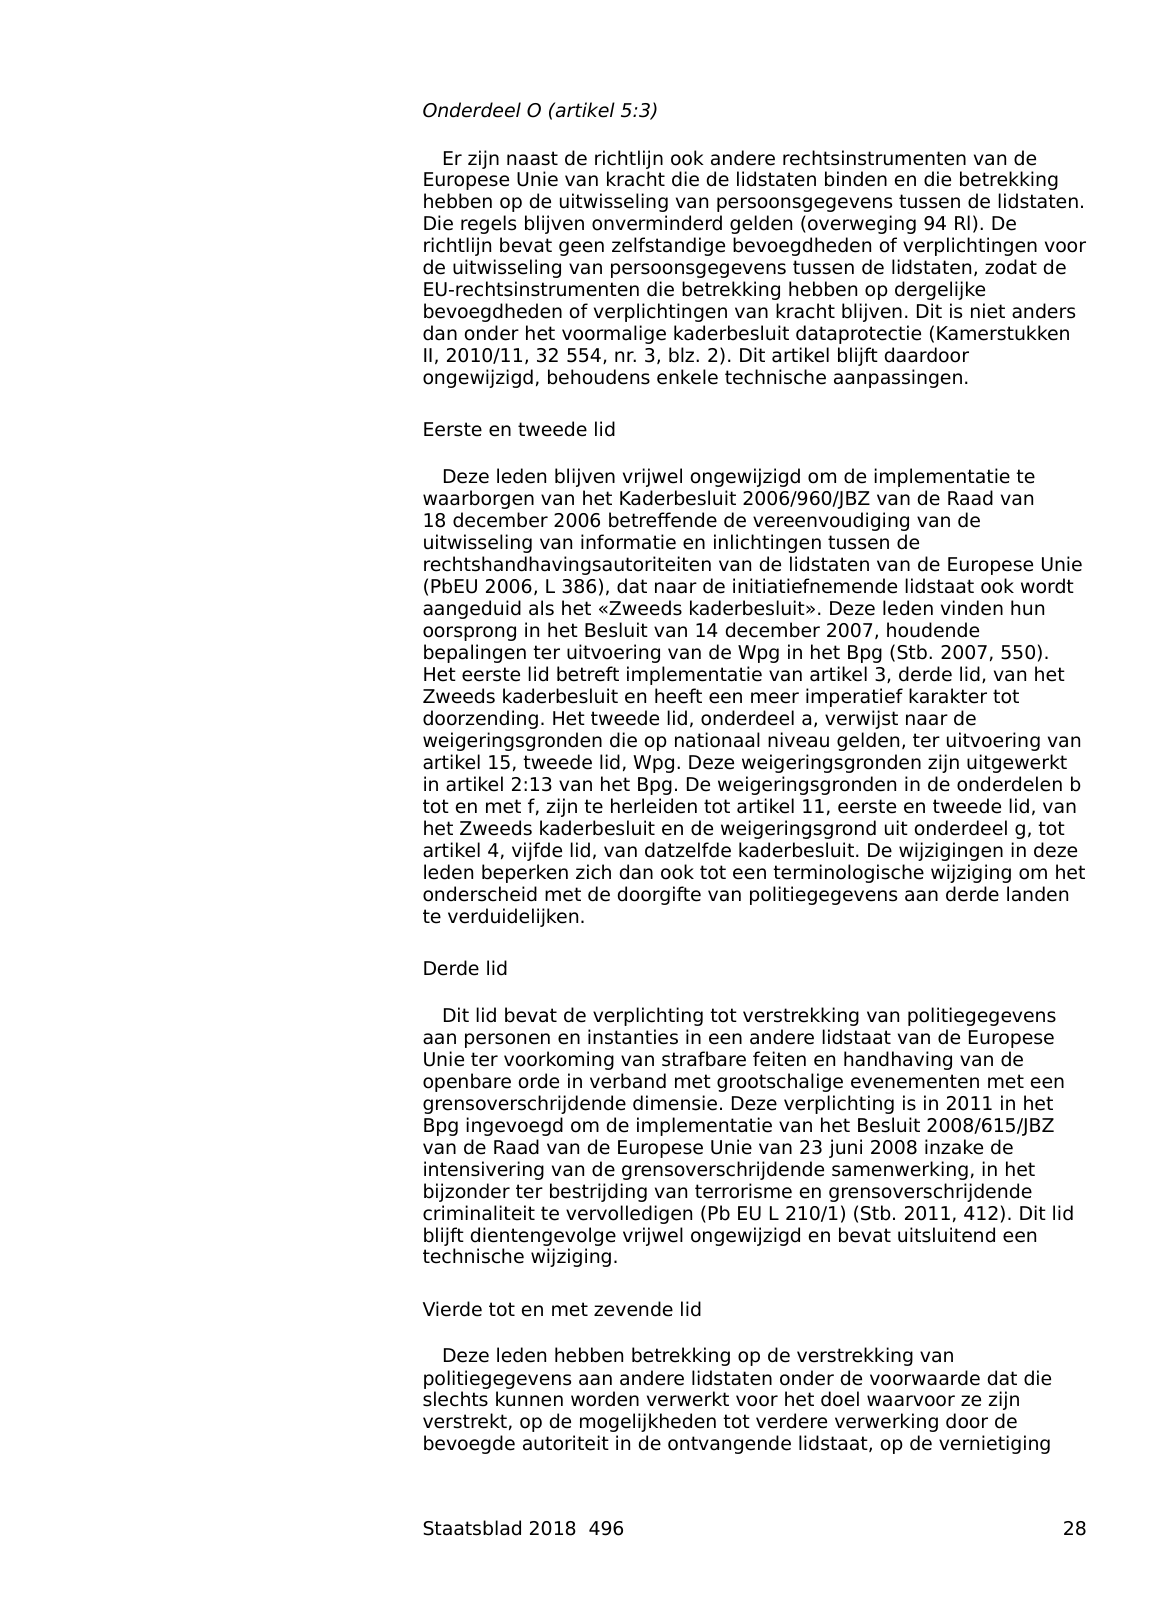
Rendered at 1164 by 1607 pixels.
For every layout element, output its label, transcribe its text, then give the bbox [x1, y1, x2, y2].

text Deze leden blijven vrijwel ongewijzigd om de implementatie te waarborgen van het Kaderbesluit 2006/960/JBZ van de Raad van 18 december 2006 betreffende de vereenvoudiging van de uitwisseling van informatie en inlichtingen tussen de rechtshandhavingsautoriteiten van de lidstaten van de Europese Unie (PbEU 2006, L 386), dat naar de initiatiefnemende lidstaat ook wordt aangeduid als het «Zweeds kaderbesluit». Deze leden vinden hun oorsprong in het Besluit van 14 december 2007, houdende bepalingen ter uitvoering van de Wpg in het Bpg (Stb. 2007, 550). Het eerste lid betreft implementatie van artikel 3, derde lid, van het Zweeds kaderbesluit en heeft een meer imperatief karakter tot doorzending. Het tweede lid, onderdeel a, verwijst naar de weigeringsgronden die op nationaal niveau gelden, ter uitvoering van artikel 15, tweede lid, Wpg. Deze weigeringsgronden zijn uitgewerkt in artikel 2:13 van het Bpg. De weigeringsgronden in de onderdelen b tot en met f, zijn te herleiden tot artikel 11, eerste en tweede lid, van het Zweeds kaderbesluit en de weigeringsgrond uit onderdeel g, tot artikel 4, vijfde lid, van datzelfde kaderbesluit. De wijzigingen in deze leden beperken zich dan ook tot een terminologische wijziging om het onderscheid met de doorgifte van politiegegevens aan derde landen te verduidelijken. [422, 466, 1087, 928]
text Er zijn naast de richtlijn ook andere rechtsinstrumenten van de Europese Unie van kracht die de lidstaten binden en die betrekking hebben op de uitwisseling van persoonsgegevens tussen de lidstaten. Die regels blijven onverminderd gelden (overweging 94 Rl). De richtlijn bevat geen zelfstandige bevoegdheden of verplichtingen voor de uitwisseling van persoonsgegevens tussen de lidstaten, zodat de EU-rechtsinstrumenten die betrekking hebben op dergelijke bevoegdheden of verplichtingen van kracht blijven. Dit is niet anders dan onder het voormalige kaderbesluit dataprotectie (Kamerstukken II, 2010/11, 32 554, nr. 3, blz. 2). Dit artikel blijft daardoor ongewijzigd, behoudens enkele technische aanpassingen. [422, 147, 1087, 389]
subtitle Eerste en tweede lid [422, 419, 1087, 441]
subtitle Derde lid [422, 958, 1087, 980]
text Deze leden hebben betrekking op de verstrekking van politiegegevens aan andere lidstaten onder de voorwaarde dat die slechts kunnen worden verwerkt voor het doel waarvoor ze zijn verstrekt, op de mogelijkheden tot verdere verwerking door de bevoegde autoriteit in de ontvangende lidstaat, op de vernietiging [422, 1345, 1087, 1455]
text Dit lid bevat de verplichting tot verstrekking van politiegegevens aan personen en instanties in een andere lidstaat van de Europese Unie ter voorkoming van strafbare feiten en handhaving van de openbare orde in verband met grootschalige evenementen met een grensoverschrijdende dimensie. Deze verplichting is in 2011 in het Bpg ingevoegd om de implementatie van het Besluit 2008/615/JBZ van de Raad van de Europese Unie van 23 juni 2008 inzake de intensivering van de grensoverschrijdende samenwerking, in het bijzonder ter bestrijding van terrorisme en grensoverschrijdende criminaliteit te vervolledigen (Pb EU L 210/1) (Stb. 2011, 412). Dit lid blijft dientengevolge vrijwel ongewijzigd en bevat uitsluitend een technische wijziging. [422, 1005, 1087, 1268]
subtitle Vierde tot en met zevende lid [422, 1298, 1087, 1320]
subtitle Onderdeel O (artikel 5:3) [422, 100, 1087, 122]
